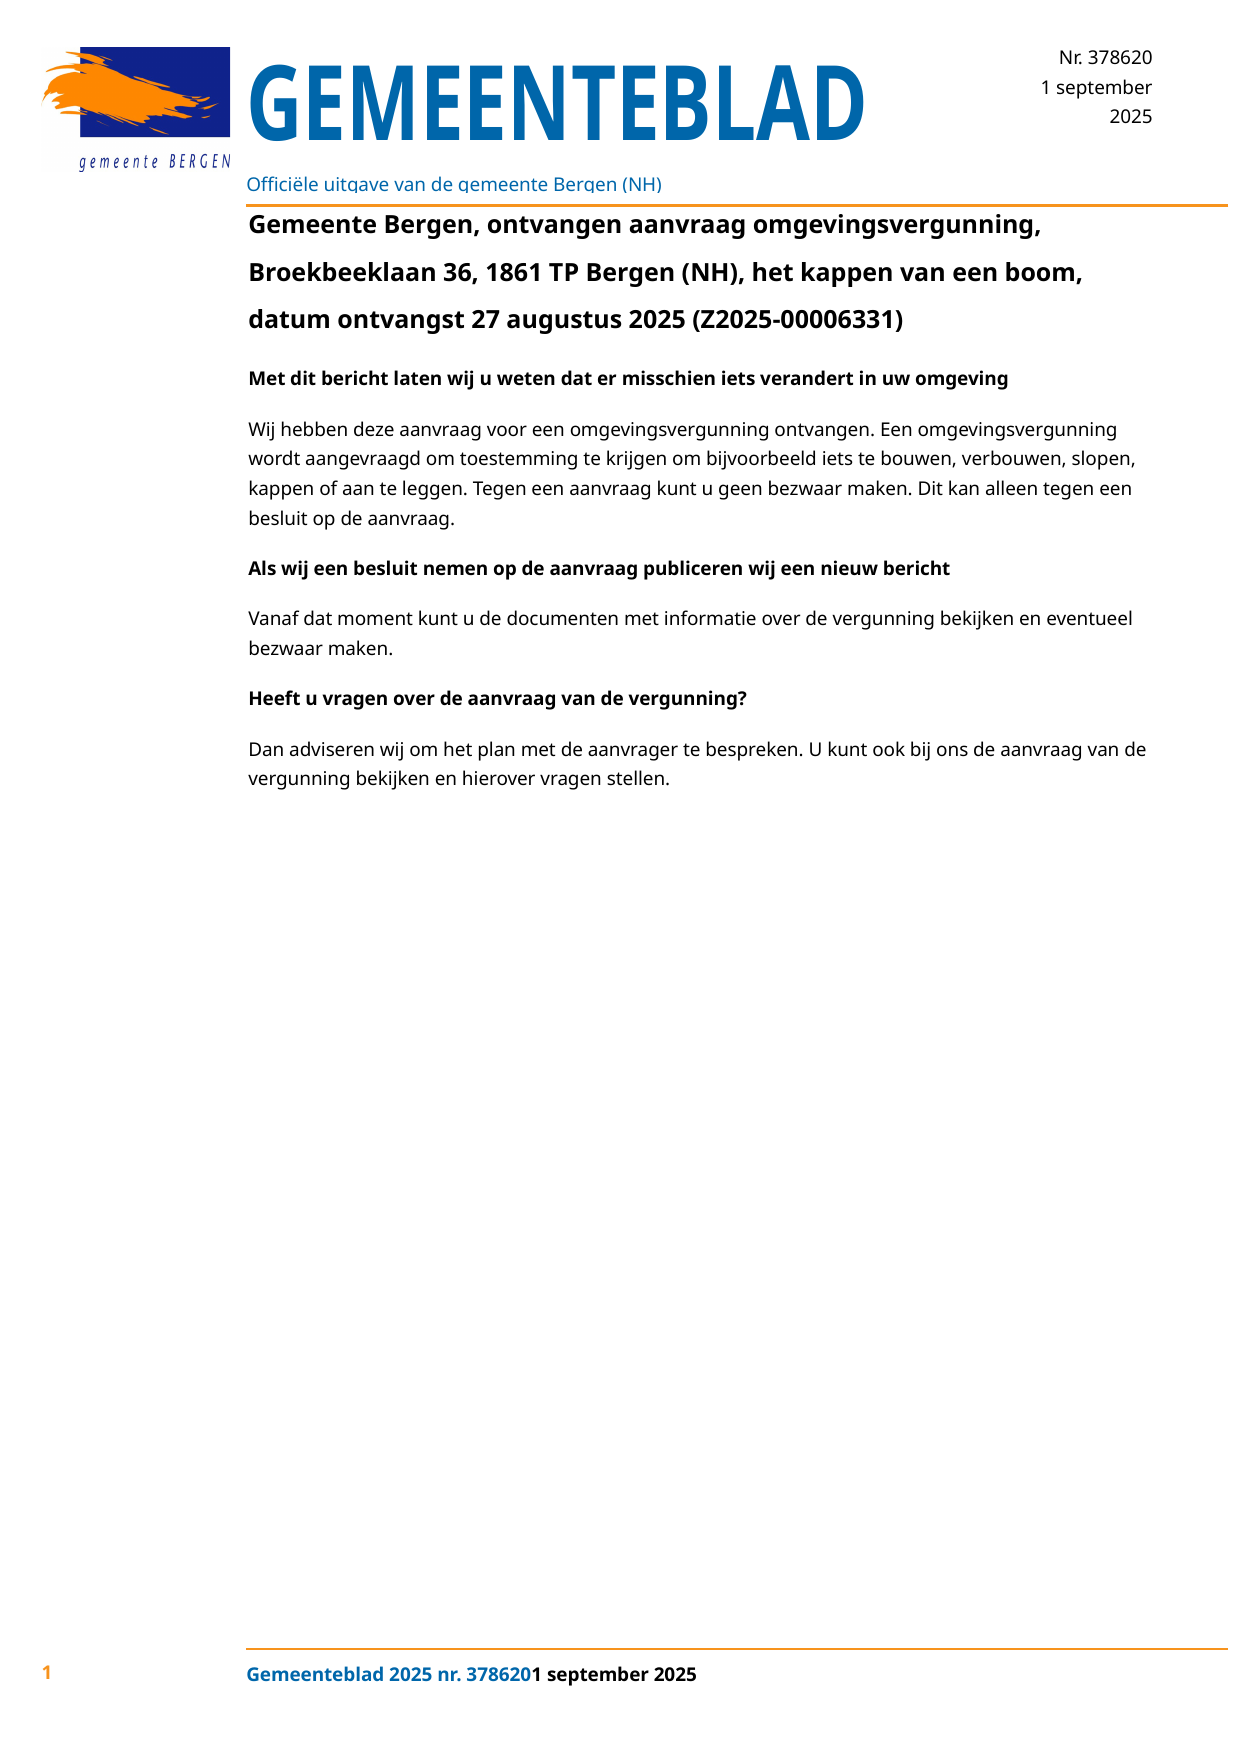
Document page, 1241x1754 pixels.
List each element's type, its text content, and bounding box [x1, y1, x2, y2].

text Heeft u vragen over de aanvraag van de vergunning? [248, 686, 1152, 711]
text Met dit bericht laten wij u weten dat er misschien iets verandert in uw omgeving [248, 366, 1152, 391]
text Wij hebben deze aanvraag voor een omgevingsvergunning ontvangen. Een omgevingsvergunning wordt aangevraagd om toestemming te krijgen om bijvoorbeeld iets te bouwen, verbouwen, slopen, kappen of aan te leggen. Tegen een aanvraag kunt u geen bezwaar maken. Dit kan alleen tegen een besluit op de aanvraag. [248, 416, 1152, 530]
text Dan adviseren wij om het plan met de aanvrager te bespreken. U kunt ook bij ons de aanvraag van de vergunning bekijken en hierover vragen stellen. [248, 736, 1152, 791]
picture [41, 47, 231, 172]
text Vanaf dat moment kunt u de documenten met informatie over de vergunning bekijken en eventueel bezwaar maken. [248, 606, 1152, 661]
text Gemeente Bergen, ontvangen aanvraag omgevingsvergunning, Broekbeeklaan 36, 1861 TP Bergen (NH), het kappen van een boom, datum ontvangst 27 augustus 2025 (Z2025-00006331) [248, 207, 1152, 336]
text Als wij een besluit nemen op de aanvraag publiceren wij een nieuw bericht [248, 555, 1152, 581]
